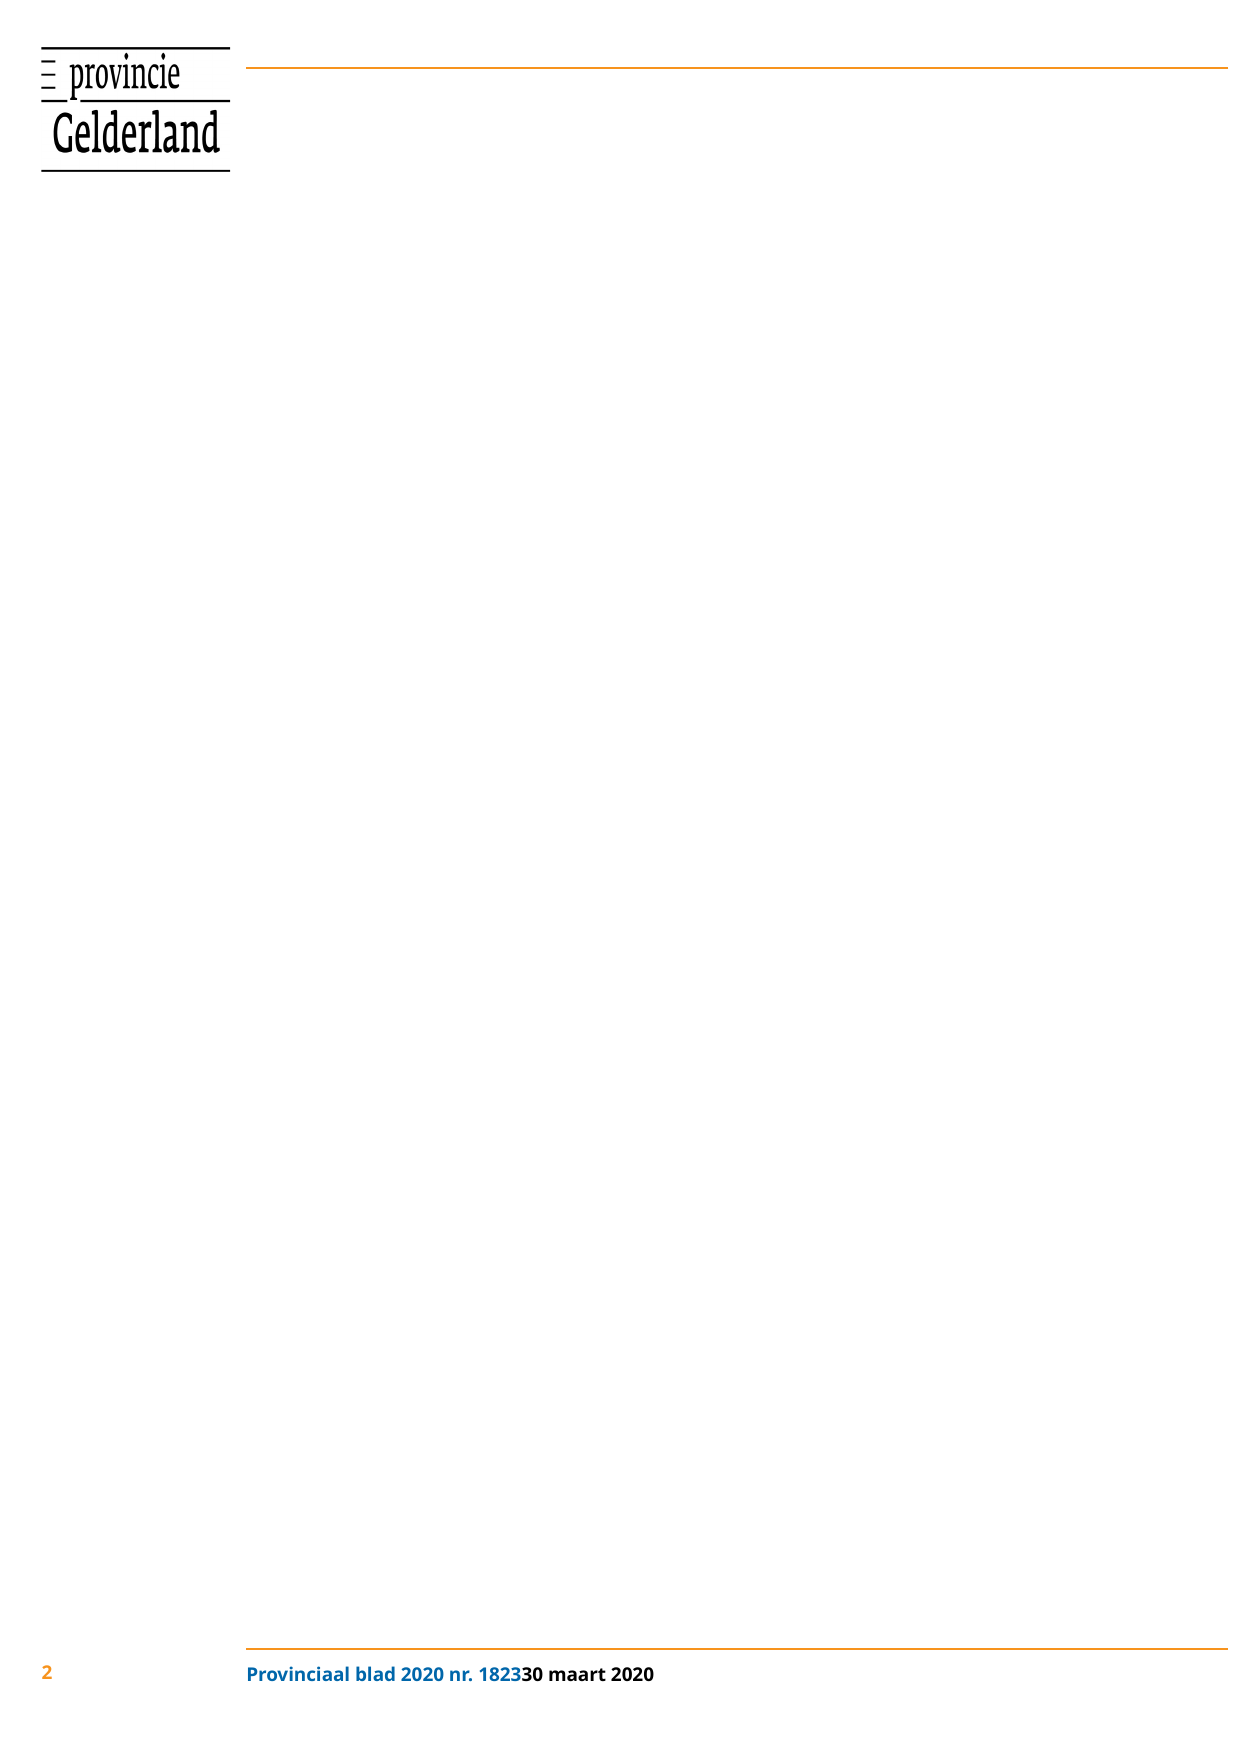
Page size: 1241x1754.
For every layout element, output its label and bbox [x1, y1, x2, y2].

picture [41, 47, 231, 172]
